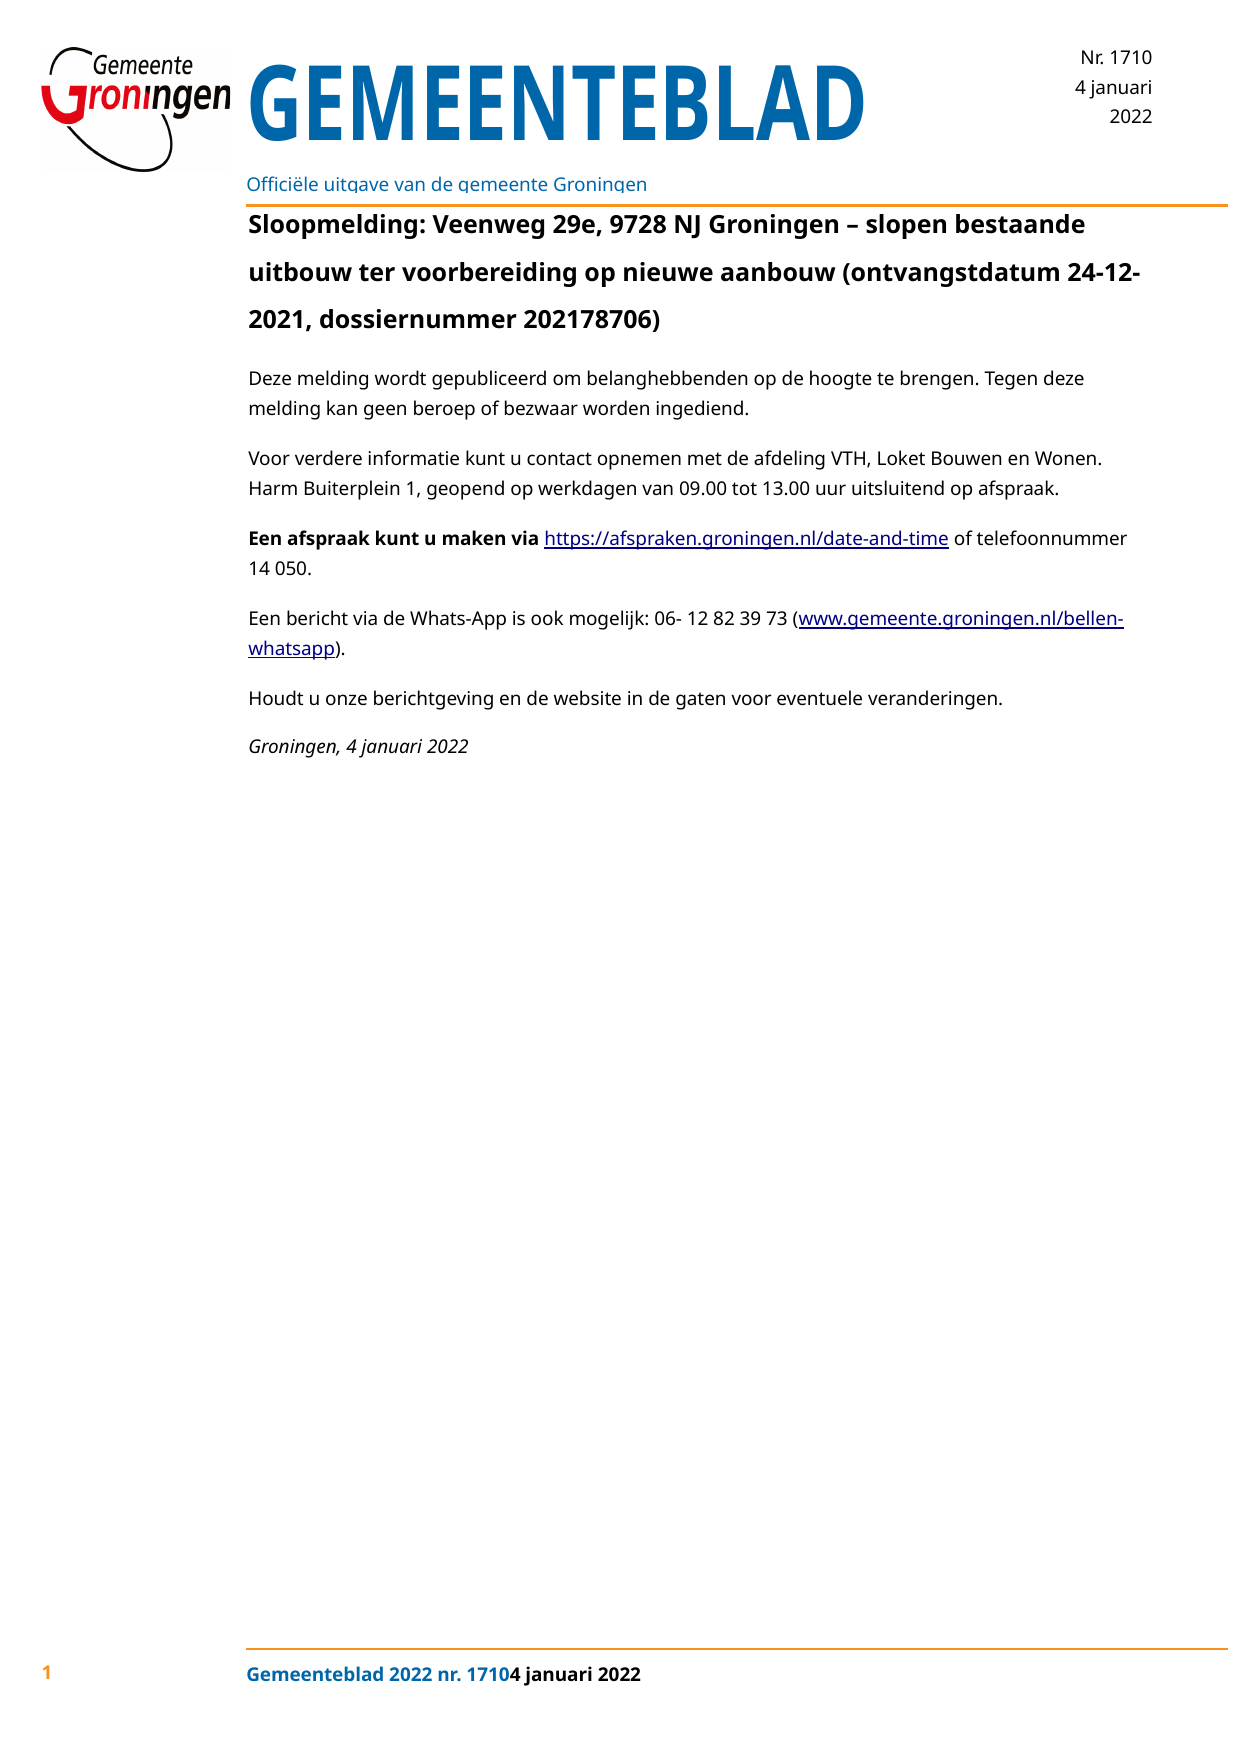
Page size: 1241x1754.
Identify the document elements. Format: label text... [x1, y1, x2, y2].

text Een afspraak kunt u maken via https://afspraken.groningen.nl/date-and-time of telefoonnummer 14 050. [248, 526, 1152, 581]
text Deze melding wordt gepubliceerd om belanghebbenden op de hoogte te brengen. Tegen deze melding kan geen beroep of bezwaar worden ingediend. [248, 366, 1152, 421]
text Een bericht via de Whats-App is ook mogelijk: 06- 12 82 39 73 (www.gemeente.groningen.nl/bellen-whatsapp). [248, 606, 1152, 661]
text Voor verdere informatie kunt u contact opnemen met de afdeling VTH, Loket Bouwen en Wonen. Harm Buiterplein 1, geopend op werkdagen van 09.00 tot 13.00 uur uitsluitend op afspraak. [248, 446, 1152, 501]
picture [41, 47, 231, 172]
text Houdt u onze berichtgeving en de website in de gaten voor eventuele veranderingen. [248, 686, 1152, 711]
text Groningen, 4 januari 2022 [248, 733, 1152, 759]
text Sloopmelding: Veenweg 29e, 9728 NJ Groningen – slopen bestaande uitbouw ter voorbereiding op nieuwe aanbouw (ontvangstdatum 24-12-2021, dossiernummer 202178706) [248, 207, 1152, 336]
